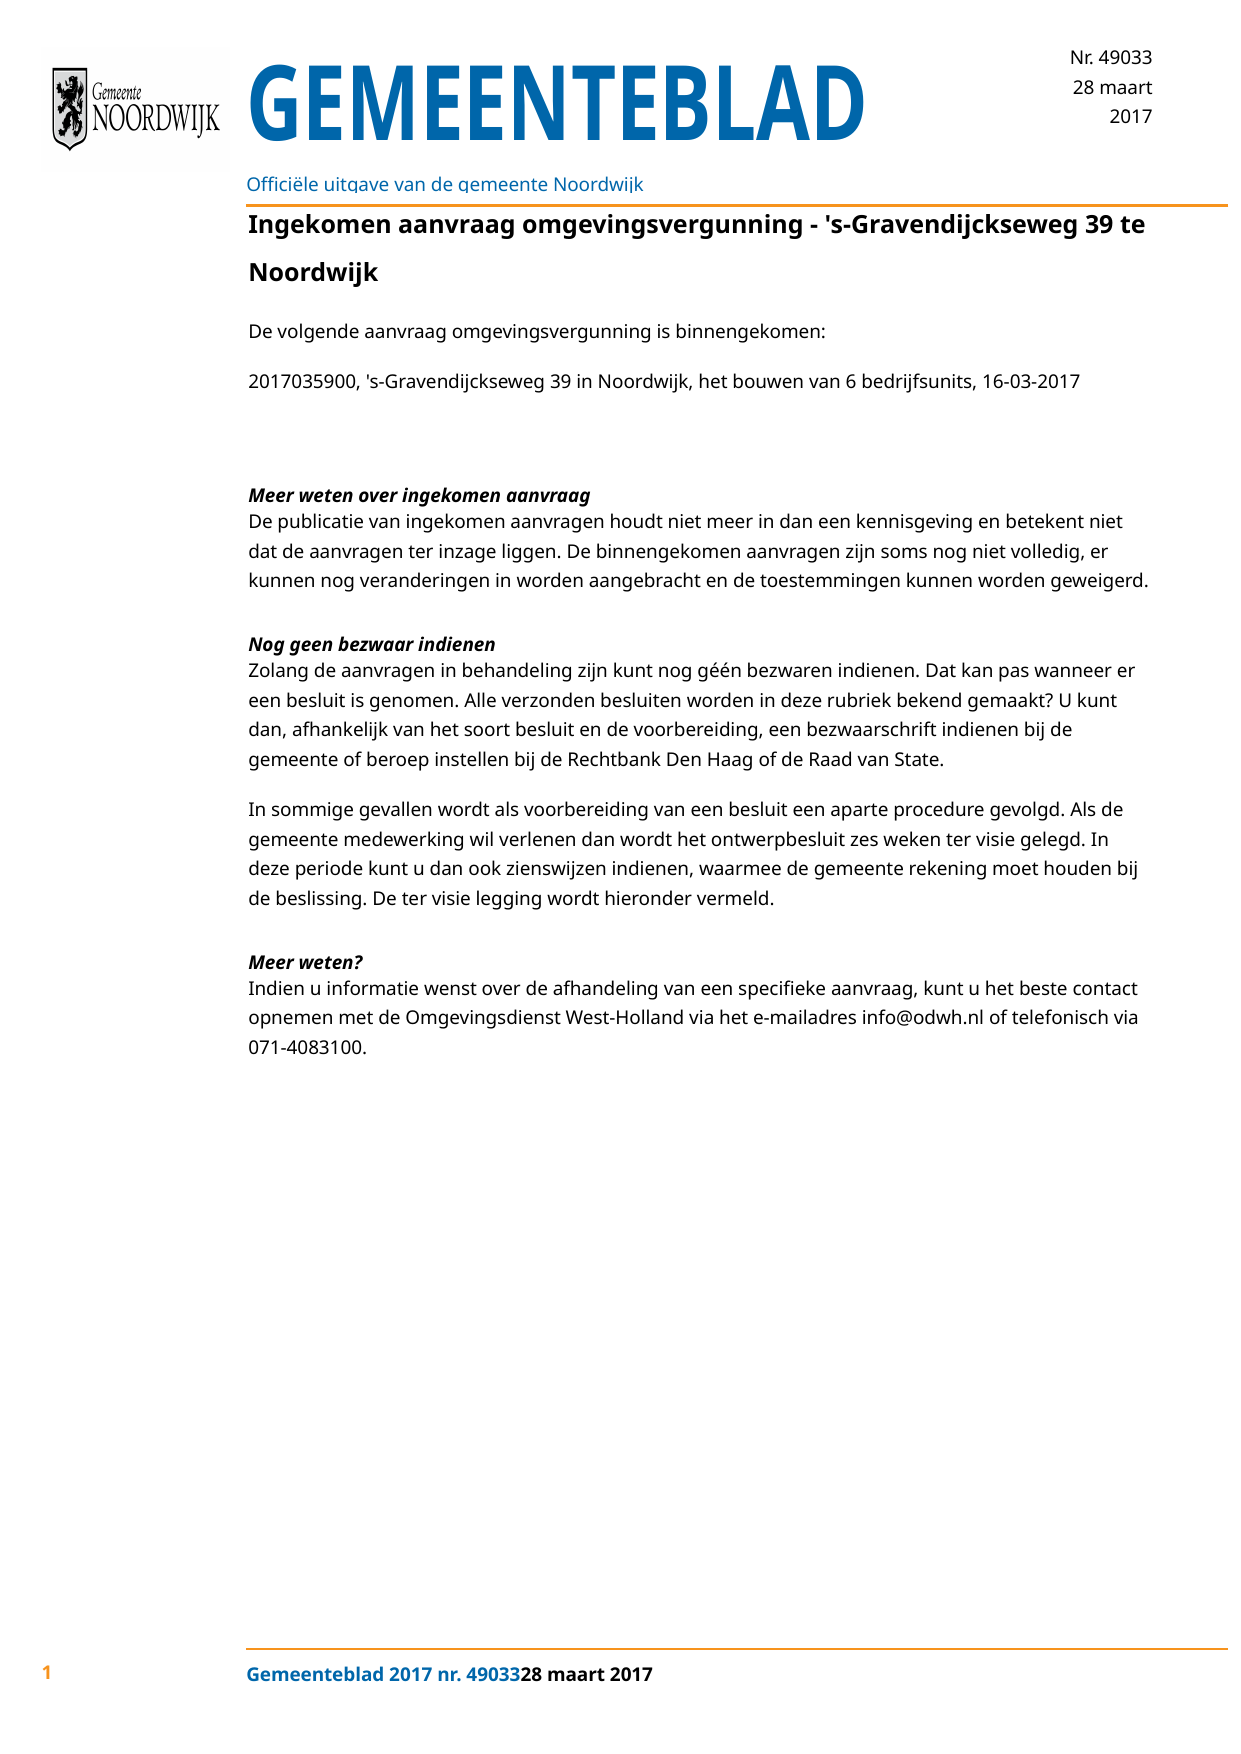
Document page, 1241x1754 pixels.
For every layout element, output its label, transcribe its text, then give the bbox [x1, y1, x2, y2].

picture [41, 47, 231, 172]
text In sommige gevallen wordt als voorbereiding van een besluit een aparte procedure gevolgd. Als de gemeente medewerking wil verlenen dan wordt het ontwerpbesluit zes weken ter visie gelegd. In deze periode kunt u dan ook zienswijzen indienen, waarmee de gemeente rekening moet houden bij de beslissing. De ter visie legging wordt hieronder vermeld. [248, 796, 1152, 911]
text Nog geen bezwaar indienen [248, 632, 1152, 657]
text De volgende aanvraag omgevingsvergunning is binnengekomen: [248, 318, 1152, 344]
text De publicatie van ingekomen aanvragen houdt niet meer in dan een kennisgeving en betekent niet dat de aanvragen ter inzage liggen. De binnengekomen aanvragen zijn soms nog niet volledig, er kunnen nog veranderingen in worden aangebracht en de toestemmingen kunnen worden geweigerd. [248, 508, 1152, 593]
text Meer weten? [248, 949, 1152, 975]
text Indien u informatie wenst over de afhandeling van een specifieke aanvraag, kunt u het beste contact opnemen met de Omgevingsdienst West-Holland via het e-mailadres info@odwh.nl of telefonisch via 071-4083100. [248, 975, 1152, 1060]
text Meer weten over ingekomen aanvraag [248, 483, 1152, 508]
text Ingekomen aanvraag omgevingsvergunning - 's-Gravendijckseweg 39 te Noordwijk [248, 207, 1152, 288]
text Zolang de aanvragen in behandeling zijn kunt nog géén bezwaren indienen. Dat kan pas wanneer er een besluit is genomen. Alle verzonden besluiten worden in deze rubriek bekend gemaakt? U kunt dan, afhankelijk van het soort besluit en de voorbereiding, een bezwaarschrift indienen bij de gemeente of beroep instellen bij de Rechtbank Den Haag of de Raad van State. [248, 657, 1152, 772]
text 2017035900, 's-Gravendijckseweg 39 in Noordwijk, het bouwen van 6 bedrijfsunits, 16-03-2017 [248, 368, 1152, 394]
